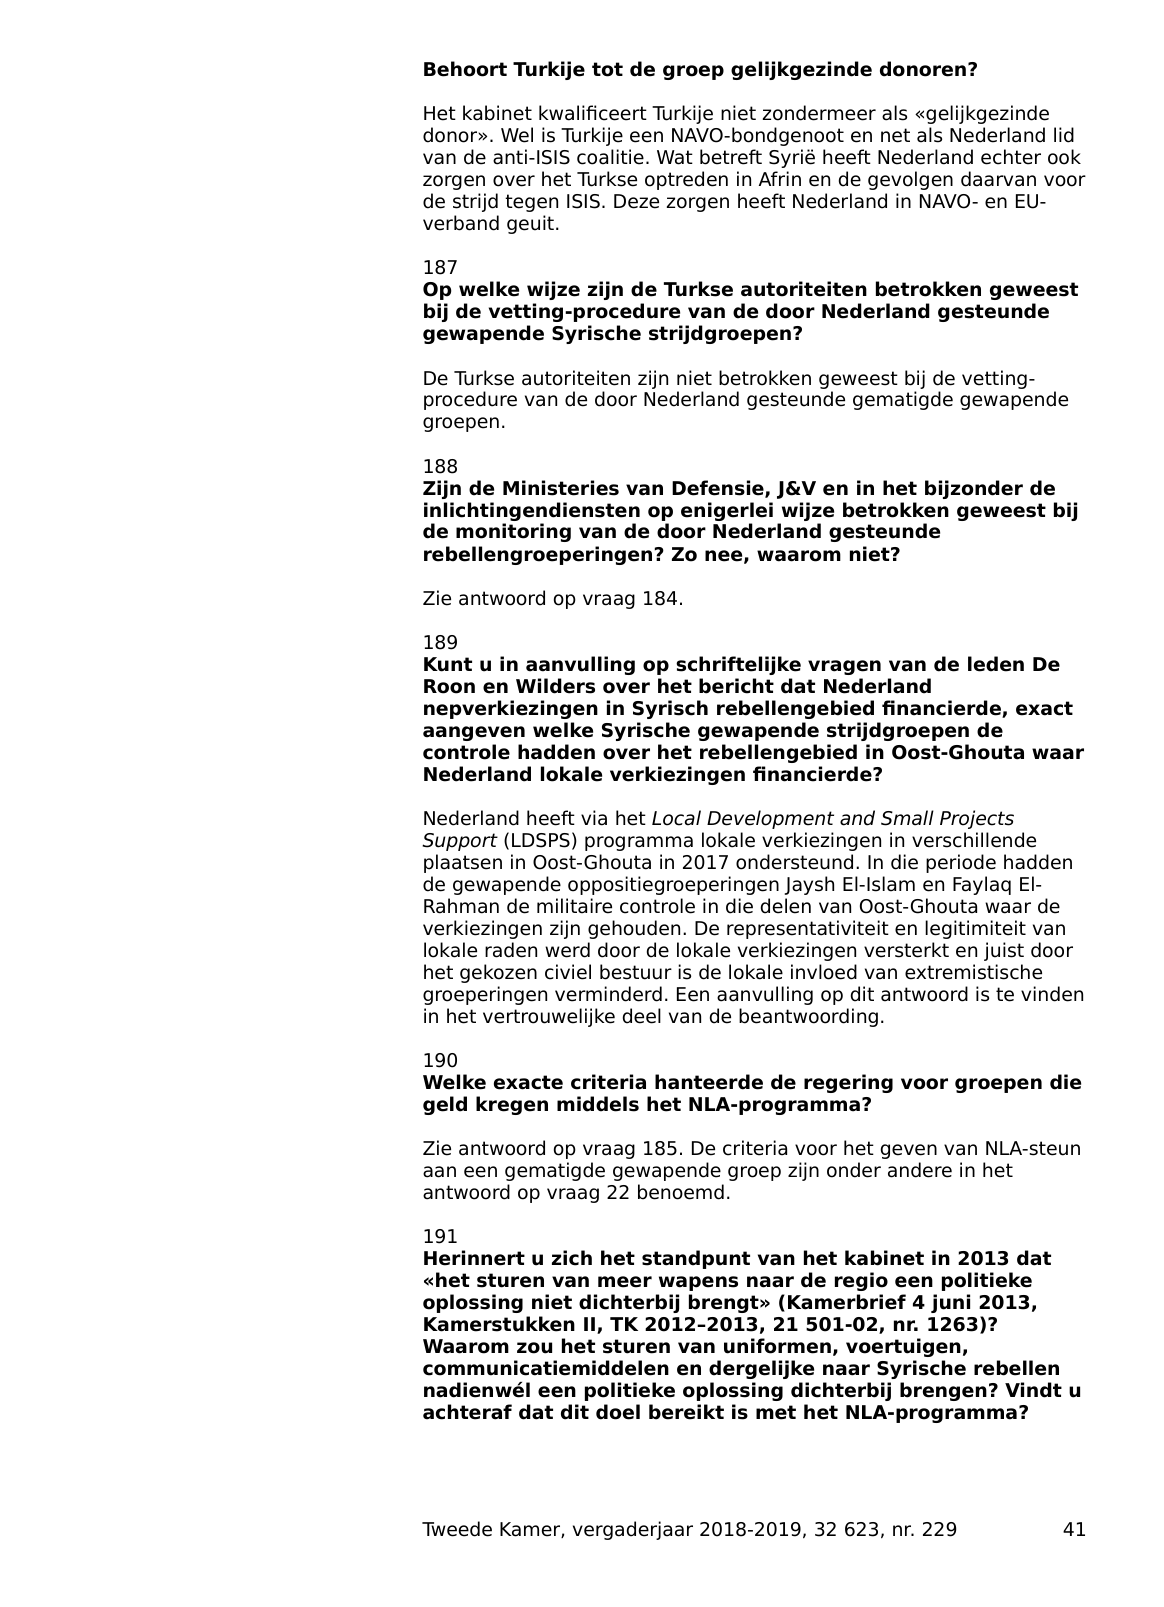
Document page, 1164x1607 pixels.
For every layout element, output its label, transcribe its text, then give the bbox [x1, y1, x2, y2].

text 187 [422, 257, 1087, 279]
text Welke exacte criteria hanteerde de regering voor groepen die geld kregen middels het NLA-programma? [422, 1072, 1087, 1116]
text 191 [422, 1226, 1087, 1248]
text Herinnert u zich het standpunt van het kabinet in 2013 dat «het sturen van meer wapens naar de regio een politieke oplossing niet dichterbij brengt» (Kamerbrief 4 juni 2013, Kamerstukken II, TK 2012–2013, 21 501-02, nr. 1263)? Waarom zou het sturen van uniformen, voertuigen, communicatiemiddelen en dergelijke naar Syrische rebellen nadienwél een politieke oplossing dichterbij brengen? Vindt u achteraf dat dit doel bereikt is met het NLA-programma? [422, 1248, 1087, 1424]
text 189 [422, 632, 1087, 654]
text Zijn de Ministeries van Defensie, J&V en in het bijzonder de inlichtingendiensten op enigerlei wijze betrokken geweest bij de monitoring van de door Nederland gesteunde rebellengroeperingen? Zo nee, waarom niet? [422, 477, 1087, 565]
text 190 [422, 1050, 1087, 1072]
text De Turkse autoriteiten zijn niet betrokken geweest bij de vetting-procedure van de door Nederland gesteunde gematigde gewapende groepen. [422, 367, 1087, 433]
text Op welke wijze zijn de Turkse autoriteiten betrokken geweest bij de vetting-procedure van de door Nederland gesteunde gewapende Syrische strijdgroepen? [422, 279, 1087, 345]
text Zie antwoord op vraag 185. De criteria voor het geven van NLA-steun aan een gematigde gewapende groep zijn onder andere in het antwoord op vraag 22 benoemd. [422, 1138, 1087, 1204]
text Zie antwoord op vraag 184. [422, 588, 1087, 609]
text Kunt u in aanvulling op schriftelijke vragen van de leden De Roon en Wilders over het bericht dat Nederland nepverkiezingen in Syrisch rebellengebied financierde, exact aangeven welke Syrische gewapende strijdgroepen de controle hadden over het rebellengebied in Oost-Ghouta waar Nederland lokale verkiezingen financierde? [422, 654, 1087, 786]
text Het kabinet kwalificeert Turkije niet zondermeer als «gelijkgezinde donor». Wel is Turkije een NAVO-bondgenoot en net als Nederland lid van de anti-ISIS coalitie. Wat betreft Syrië heeft Nederland echter ook zorgen over het Turkse optreden in Afrin en de gevolgen daarvan voor de strijd tegen ISIS. Deze zorgen heeft Nederland in NAVO- en EU-verband geuit. [422, 103, 1087, 235]
text Nederland heeft via het Local Development and Small Projects Support (LDSPS) programma lokale verkiezingen in verschillende plaatsen in Oost-Ghouta in 2017 ondersteund. In die periode hadden de gewapende oppositiegroeperingen Jaysh El-Islam en Faylaq El-Rahman de militaire controle in die delen van Oost-Ghouta waar de verkiezingen zijn gehouden. De representativiteit en legitimiteit van lokale raden werd door de lokale verkiezingen versterkt en juist door het gekozen civiel bestuur is de lokale invloed van extremistische groeperingen verminderd. Een aanvulling op dit antwoord is te vinden in het vertrouwelijke deel van de beantwoording. [422, 808, 1087, 1028]
text 188 [422, 456, 1087, 477]
text Behoort Turkije tot de groep gelijkgezinde donoren? [422, 59, 1087, 81]
